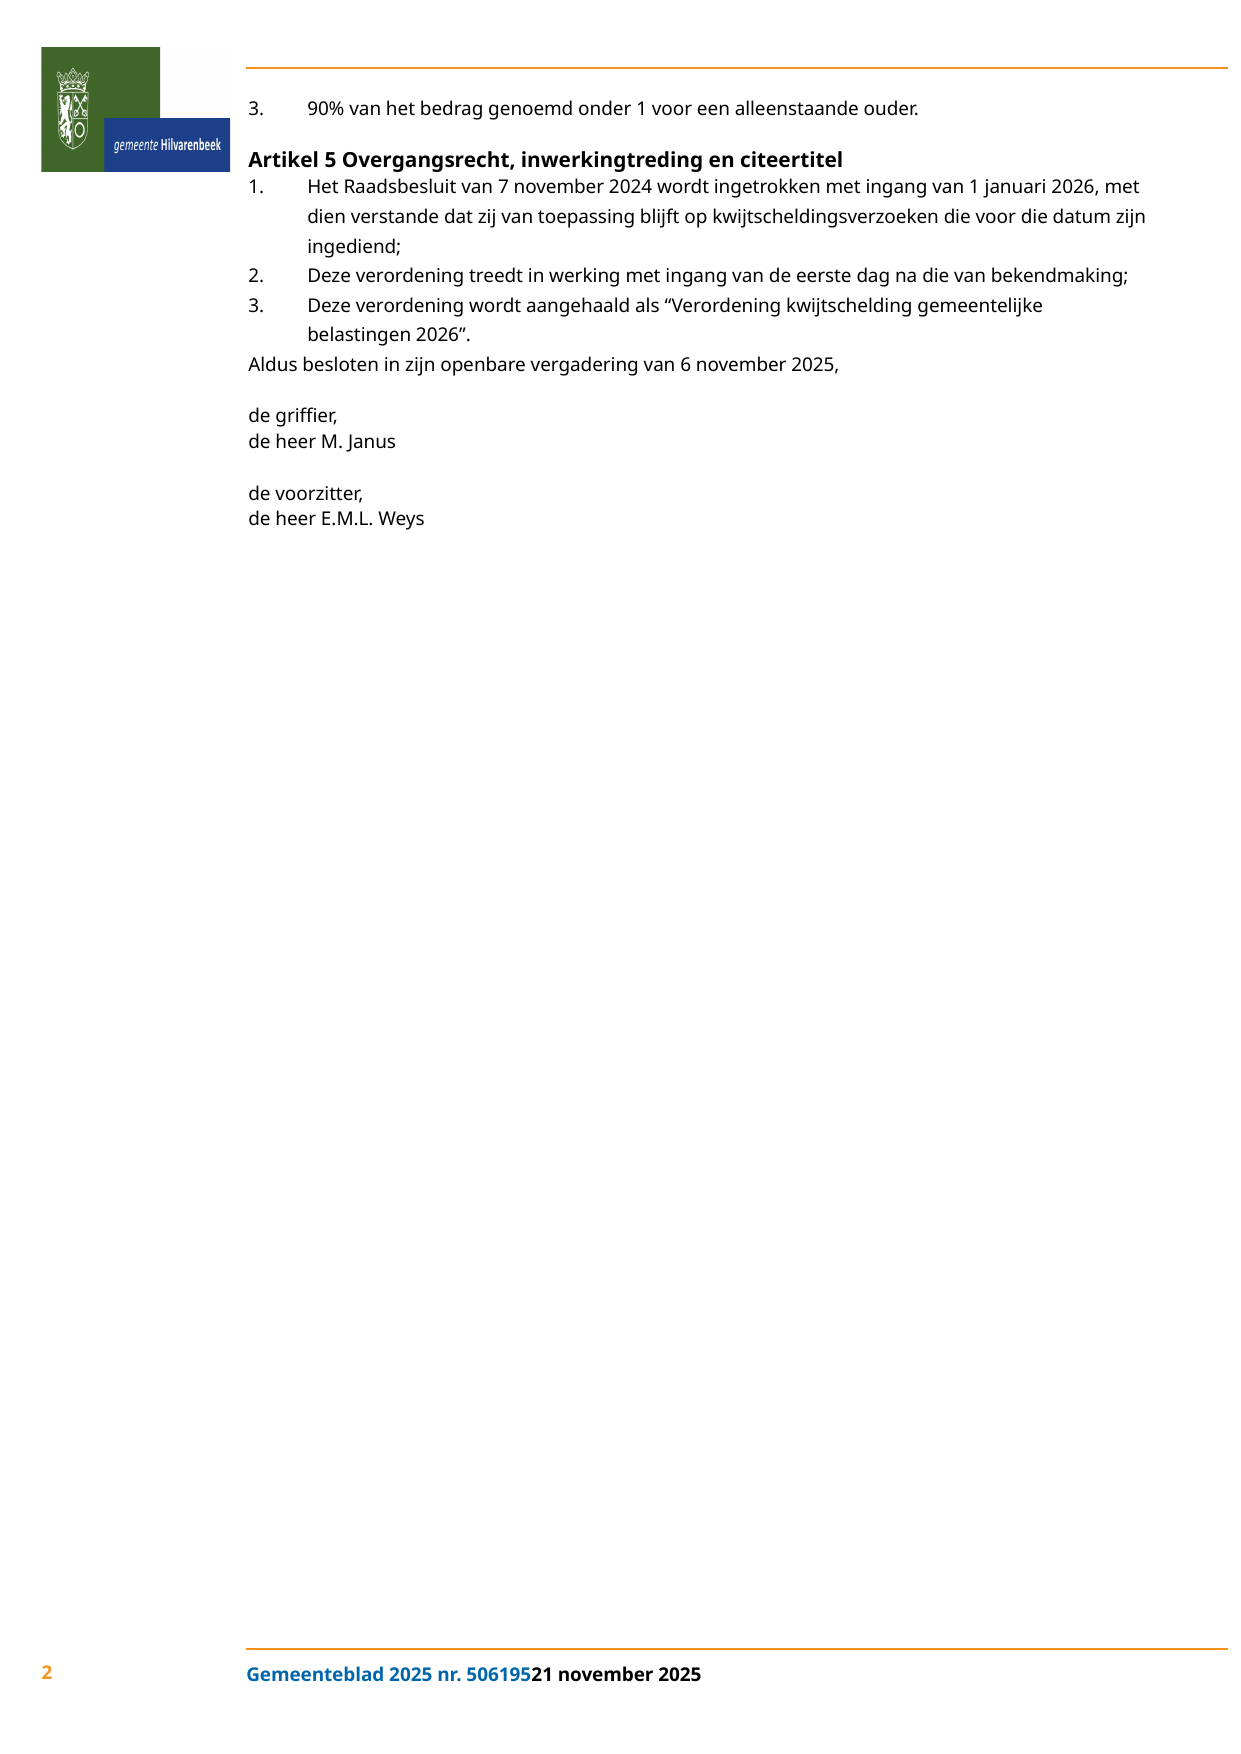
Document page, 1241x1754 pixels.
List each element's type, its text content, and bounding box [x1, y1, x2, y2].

list 90% van het bedrag genoemd onder 1 voor een alleenstaande ouder. [248, 95, 1152, 121]
text Aldus besloten in zijn openbare vergadering van 6 november 2025, [248, 351, 1152, 377]
text de griffier, [248, 403, 1152, 428]
text de heer E.M.L. Weys [248, 506, 1152, 531]
list Het Raadsbesluit van 7 november 2024 wordt ingetrokken met ingang van 1 januari 2026, met dien verstande dat zij van toepassing blijft op kwijtscheldingsverzoeken die voor die datum zijn ingediend; [248, 174, 1152, 258]
text de heer M. Janus [248, 428, 1152, 454]
list Deze verordening treedt in werking met ingang van de eerste dag na die van bekendmaking; [248, 262, 1152, 288]
list Deze verordening wordt aangehaald als “Verordening kwijtschelding gemeentelijke belastingen 2026”. [248, 292, 1152, 347]
text Artikel 5 Overgangsrecht, inwerkingtreding en citeertitel [248, 145, 1152, 174]
picture [41, 47, 231, 172]
text de voorzitter, [248, 480, 1152, 506]
